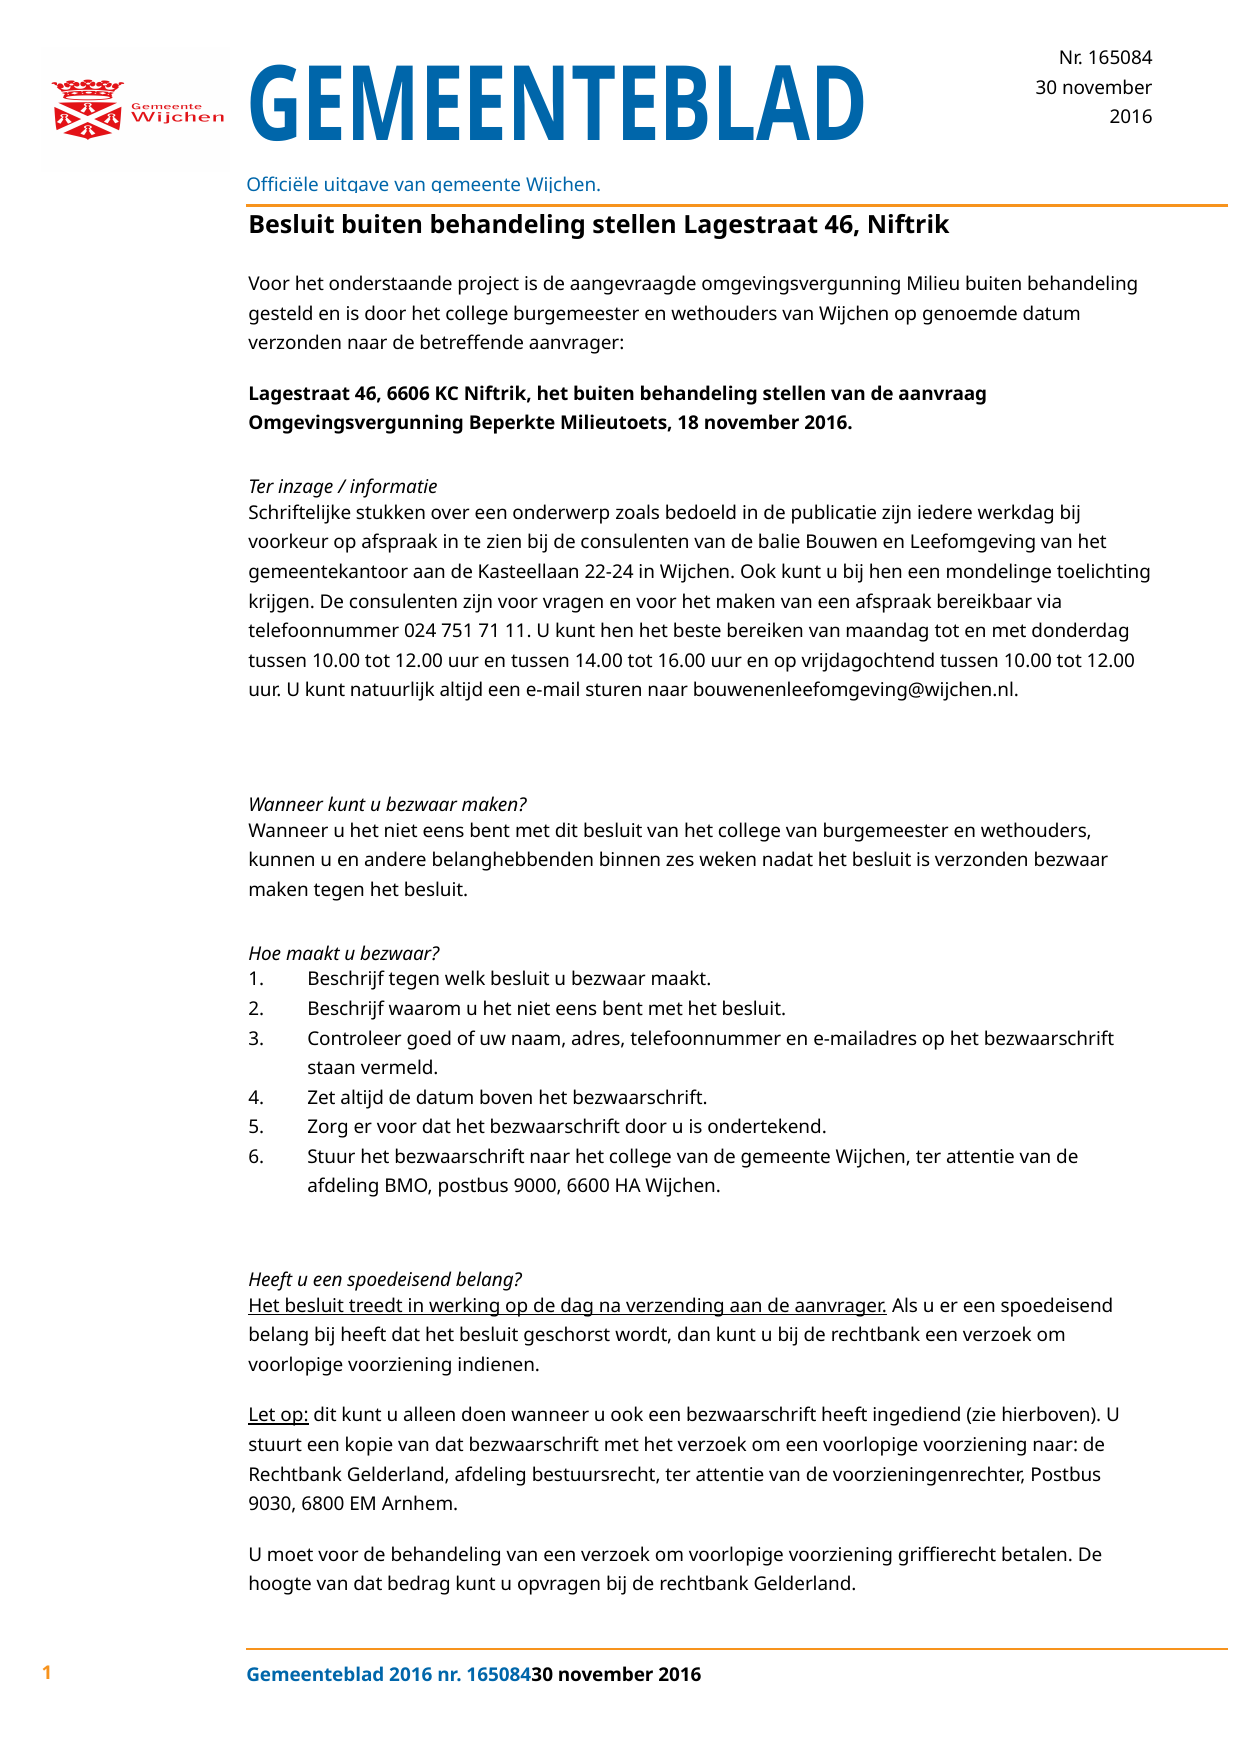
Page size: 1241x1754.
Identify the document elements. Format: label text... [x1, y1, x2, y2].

text Voor het onderstaande project is de aangevraagde omgevingsvergunning Milieu buiten behandeling gesteld en is door het college burgemeester en wethouders van Wijchen op genoemde datum verzonden naar de betreffende aanvrager: [248, 270, 1152, 355]
picture [41, 47, 231, 172]
text Wanneer kunt u bezwaar maken? [248, 791, 1152, 817]
text Heeft u een spoedeisend belang? [248, 1266, 1152, 1292]
list Zorg er voor dat het bezwaarschrift door u is ondertekend. [248, 1113, 1152, 1139]
text Hoe maakt u bezwaar? [248, 940, 1152, 966]
text Let op: dit kunt u alleen doen wanneer u ook een bezwaarschrift heeft ingediend (zie hierboven). U stuurt een kopie van dat bezwaarschrift met het verzoek om een voorlopige voorziening naar: de Rechtbank Gelderland, afdeling bestuursrecht, ter attentie van de voorzieningenrechter, Postbus 9030, 6800 EM Arnhem. [248, 1402, 1152, 1516]
list Beschrijf tegen welk besluit u bezwaar maakt. [248, 966, 1152, 991]
text Lagestraat 46, 6606 KC Niftrik, het buiten behandeling stellen van de aanvraag Omgevingsvergunning Beperkte Milieutoets, 18 november 2016. [248, 380, 1152, 435]
list Beschrijf waarom u het niet eens bent met het besluit. [248, 995, 1152, 1021]
list Zet altijd de datum boven het bezwaarschrift. [248, 1084, 1152, 1110]
text Wanneer u het niet eens bent met dit besluit van het college van burgemeester en wethouders, kunnen u en andere belanghebbenden binnen zes weken nadat het besluit is verzonden bezwaar maken tegen het besluit. [248, 817, 1152, 902]
text U moet voor de behandeling van een verzoek om voorlopige voorziening griffierecht betalen. De hoogte van dat bedrag kunt u opvragen bij de rechtbank Gelderland. [248, 1541, 1152, 1596]
list Stuur het bezwaarschrift naar het college van de gemeente Wijchen, ter attentie van de afdeling BMO, postbus 9000, 6600 HA Wijchen. [248, 1143, 1152, 1198]
text Het besluit treedt in werking op de dag na verzending aan de aanvrager. Als u er een spoedeisend belang bij heeft dat het besluit geschorst wordt, dan kunt u bij de rechtbank een verzoek om voorlopige voorziening indienen. [248, 1292, 1152, 1377]
text Ter inzage / informatie [248, 473, 1152, 499]
text Schriftelijke stukken over een onderwerp zoals bedoeld in de publicatie zijn iedere werkdag bij voorkeur op afspraak in te zien bij de consulenten van de balie Bouwen en Leefomgeving van het gemeentekantoor aan de Kasteellaan 22-24 in Wijchen. Ook kunt u bij hen een mondelinge toelichting krijgen. De consulenten zijn voor vragen en voor het maken van een afspraak bereikbaar via telefoonnummer 024 751 71 11. U kunt hen het beste bereiken van maandag tot en met donderdag tussen 10.00 tot 12.00 uur en tussen 14.00 tot 16.00 uur en op vrijdagochtend tussen 10.00 tot 12.00 uur. U kunt natuurlijk altijd een e-mail sturen naar bouwenenleefomgeving@wijchen.nl. [248, 499, 1152, 702]
text Besluit buiten behandeling stellen Lagestraat 46, Niftrik [248, 207, 1152, 241]
list Controleer goed of uw naam, adres, telefoonnummer en e-mailadres op het bezwaarschrift staan vermeld. [248, 1025, 1152, 1080]
